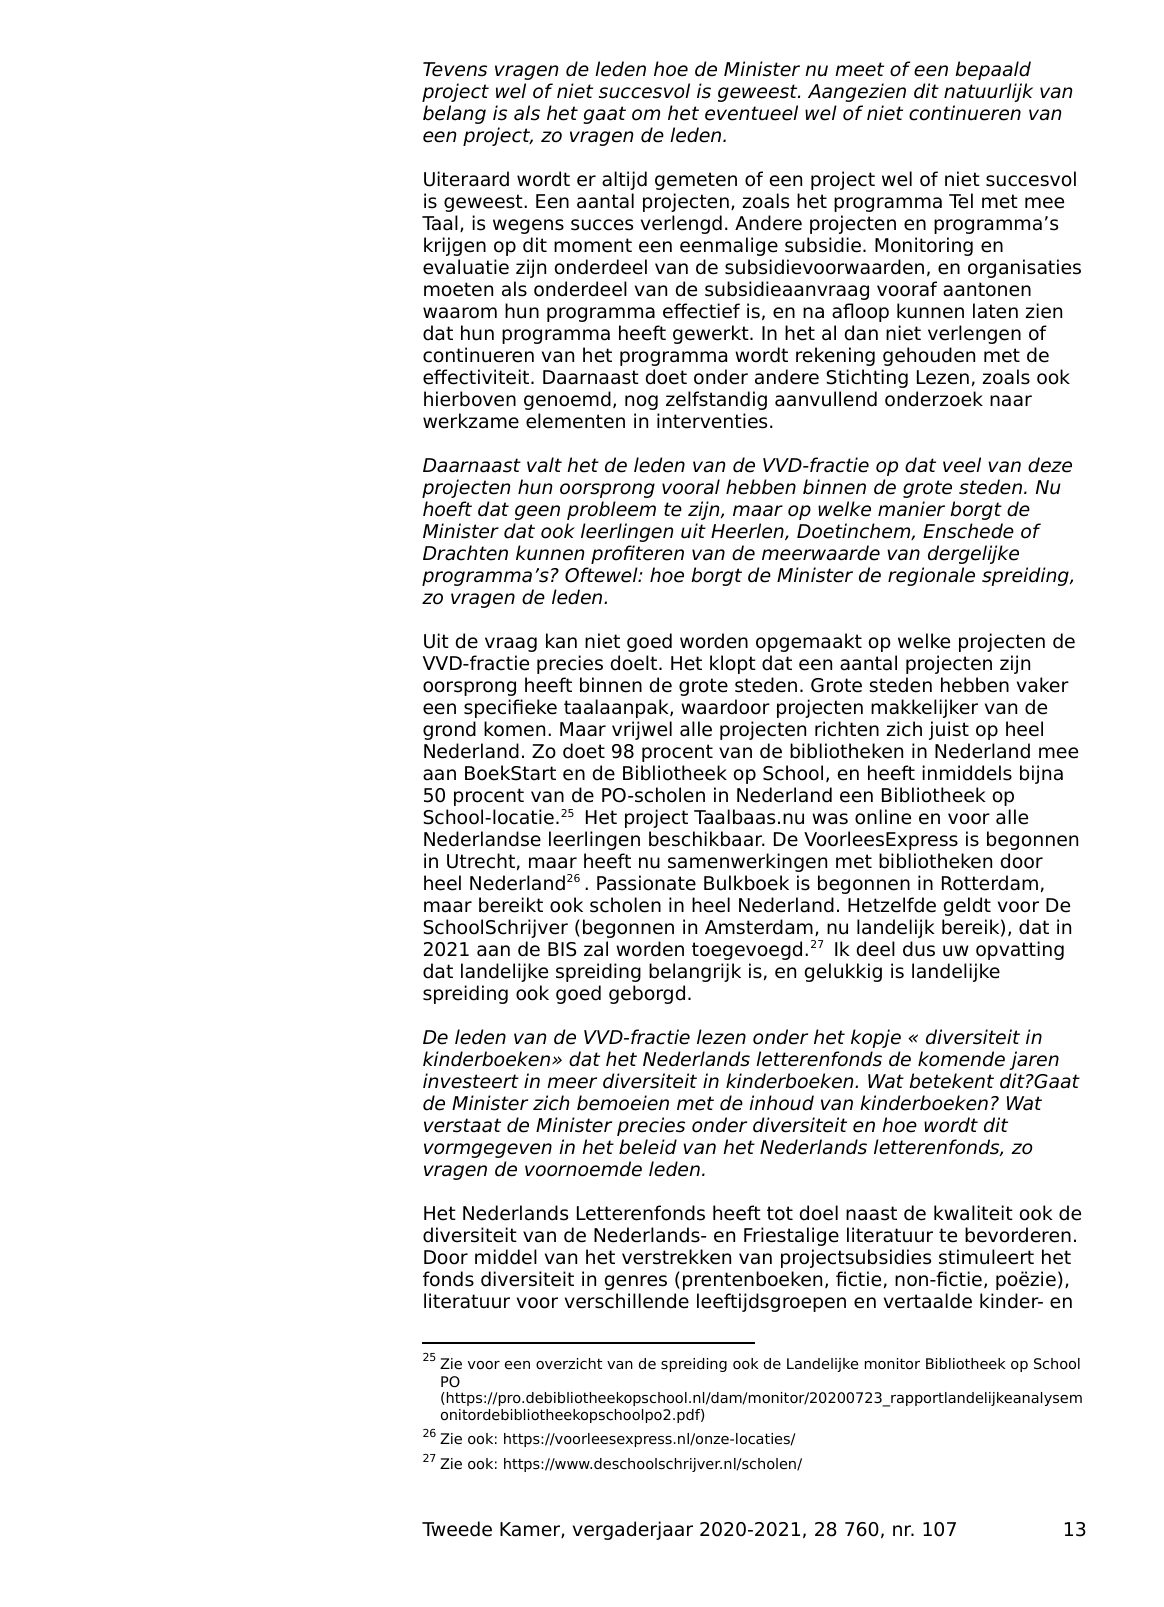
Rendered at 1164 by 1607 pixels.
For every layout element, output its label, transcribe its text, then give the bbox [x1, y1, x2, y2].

text Uit de vraag kan niet goed worden opgemaakt op welke projecten de VVD-fractie precies doelt. Het klopt dat een aantal projecten zijn oorsprong heeft binnen de grote steden. Grote steden hebben vaker een specifieke taalaanpak, waardoor projecten makkelijker van de grond komen. Maar vrijwel alle projecten richten zich juist op heel Nederland. Zo doet 98 procent van de bibliotheken in Nederland mee aan BoekStart en de Bibliotheek op School, en heeft inmiddels bijna 50 procent van de PO-scholen in Nederland een Bibliotheek op School-locatie. Het project Taalbaas.nu was online en voor alle Nederlandse leerlingen beschikbaar. De VoorleesExpress is begonnen in Utrecht, maar heeft nu samenwerkingen met bibliotheken door heel Nederland. Passionate Bulkboek is begonnen in Rotterdam, maar bereikt ook scholen in heel Nederland. Hetzelfde geldt voor De SchoolSchrijver (begonnen in Amsterdam, nu landelijk bereik), dat in 2021 aan de BIS zal worden toegevoegd. Ik deel dus uw opvatting dat landelijke spreiding belangrijk is, en gelukkig is landelijke spreiding ook goed geborgd. [422, 631, 1087, 1005]
text Zie ook: https://www.deschoolschrijver.nl/scholen/ [422, 1452, 1087, 1474]
text Daarnaast valt het de leden van de VVD-fractie op dat veel van deze projecten hun oorsprong vooral hebben binnen de grote steden. Nu hoeft dat geen probleem te zijn, maar op welke manier borgt de Minister dat ook leerlingen uit Heerlen, Doetinchem, Enschede of Drachten kunnen profiteren van de meerwaarde van dergelijke programma’s? Oftewel: hoe borgt de Minister de regionale spreiding, zo vragen de leden. [422, 455, 1087, 609]
text Zie voor een overzicht van de spreiding ook de Landelijke monitor Bibliotheek op School PO (https://pro.debibliotheekopschool.nl/dam/monitor/20200723_rapportlandelijkeanalysemonitordebibliotheekopschoolpo2.pdf) [422, 1352, 1087, 1424]
text Uiteraard wordt er altijd gemeten of een project wel of niet succesvol is geweest. Een aantal projecten, zoals het programma Tel met mee Taal, is wegens succes verlengd. Andere projecten en programma’s krijgen op dit moment een eenmalige subsidie. Monitoring en evaluatie zijn onderdeel van de subsidievoorwaarden, en organisaties moeten als onderdeel van de subsidieaanvraag vooraf aantonen waarom hun programma effectief is, en na afloop kunnen laten zien dat hun programma heeft gewerkt. In het al dan niet verlengen of continueren van het programma wordt rekening gehouden met de effectiviteit. Daarnaast doet onder andere Stichting Lezen, zoals ook hierboven genoemd, nog zelfstandig aanvullend onderzoek naar werkzame elementen in interventies. [422, 169, 1087, 433]
text Zie ook: https://voorleesexpress.nl/onze-locaties/ [422, 1427, 1087, 1449]
text Tevens vragen de leden hoe de Minister nu meet of een bepaald project wel of niet succesvol is geweest. Aangezien dit natuurlijk van belang is als het gaat om het eventueel wel of niet continueren van een project, zo vragen de leden. [422, 59, 1087, 147]
text Het Nederlands Letterenfonds heeft tot doel naast de kwaliteit ook de diversiteit van de Nederlands- en Friestalige literatuur te bevorderen. Door middel van het verstrekken van projectsubsidies stimuleert het fonds diversiteit in genres (prentenboeken, fictie, non-fictie, poëzie), literatuur voor verschillende leeftijdsgroepen en vertaalde kinder- en [422, 1203, 1087, 1313]
text De leden van de VVD-fractie lezen onder het kopje « diversiteit in kinderboeken» dat het Nederlands letterenfonds de komende jaren investeert in meer diversiteit in kinderboeken. Wat betekent dit?Gaat de Minister zich bemoeien met de inhoud van kinderboeken? Wat verstaat de Minister precies onder diversiteit en hoe wordt dit vormgegeven in het beleid van het Nederlands letterenfonds, zo vragen de voornoemde leden. [422, 1027, 1087, 1181]
